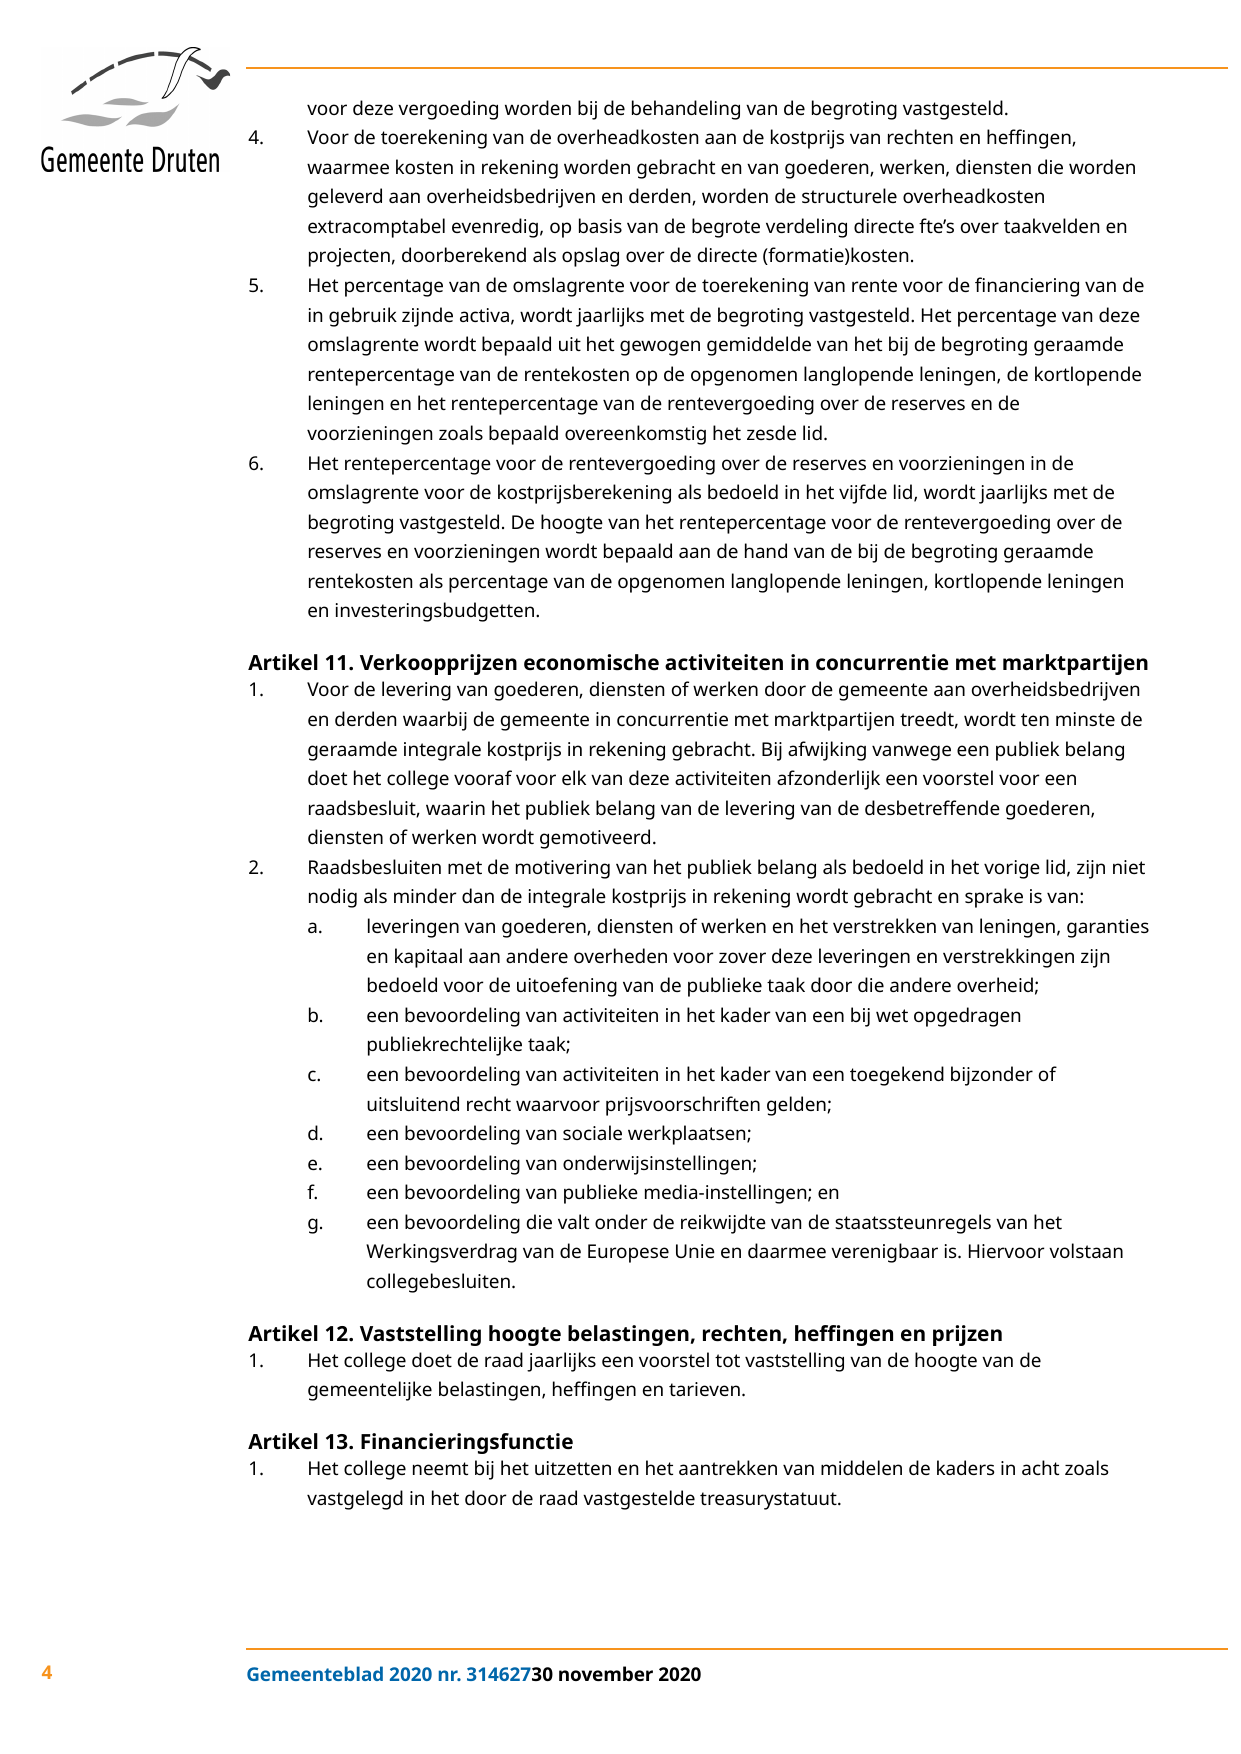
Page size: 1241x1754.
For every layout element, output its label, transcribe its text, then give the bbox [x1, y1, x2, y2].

list Het rentepercentage voor de rentevergoeding over de reserves en voorzieningen in de omslagrente voor de kostprijsberekening als bedoeld in het vijfde lid, wordt jaarlijks met de begroting vastgesteld. De hoogte van het rentepercentage voor de rentevergoeding over de reserves en voorzieningen wordt bepaald aan de hand van de bij de begroting geraamde rentekosten als percentage van de opgenomen langlopende leningen, kortlopende leningen en investeringsbudgetten. [248, 450, 1152, 623]
text Artikel 12. Vaststelling hoogte belastingen, rechten, heffingen en prijzen [248, 1319, 1152, 1347]
list Het college doet de raad jaarlijks een voorstel tot vaststelling van de hoogte van de gemeentelijke belastingen, heffingen en tarieven. [248, 1347, 1152, 1402]
list een bevoordeling van activiteiten in het kader van een bij wet opgedragen publiekrechtelijke taak; [307, 1002, 1152, 1057]
list een bevoordeling van sociale werkplaatsen; [307, 1120, 1152, 1146]
list leveringen van goederen, diensten of werken en het verstrekken van leningen, garanties en kapitaal aan andere overheden voor zover deze leveringen en verstrekkingen zijn bedoeld voor de uitoefening van de publieke taak door die andere overheid; [307, 913, 1152, 998]
text Artikel 13. Financieringsfunctie [248, 1427, 1152, 1456]
list een bevoordeling van activiteiten in het kader van een toegekend bijzonder of uitsluitend recht waarvoor prijsvoorschriften gelden; [307, 1061, 1152, 1116]
list Voor de toerekening van de overheadkosten aan de kostprijs van rechten en heffingen, waarmee kosten in rekening worden gebracht en van goederen, werken, diensten die worden geleverd aan overheidsbedrijven en derden, worden de structurele overheadkosten extracomptabel evenredig, op basis van de begrote verdeling directe fte’s over taakvelden en projecten, doorberekend als opslag over de directe (formatie)kosten. [248, 124, 1152, 268]
list Het college neemt bij het uitzetten en het aantrekken van middelen de kaders in acht zoals vastgelegd in het door de raad vastgestelde treasurystatuut. [248, 1456, 1152, 1511]
list Raadsbesluiten met de motivering van het publiek belang als bedoeld in het vorige lid, zijn niet nodig als minder dan de integrale kostprijs in rekening wordt gebracht en sprake is van: [248, 854, 1152, 909]
list Voor de levering van goederen, diensten of werken door de gemeente aan overheidsbedrijven en derden waarbij de gemeente in concurrentie met marktpartijen treedt, wordt ten minste de geraamde integrale kostprijs in rekening gebracht. Bij afwijking vanwege een publiek belang doet het college vooraf voor elk van deze activiteiten afzonderlijk een voorstel voor een raadsbesluit, waarin het publiek belang van de levering van de desbetreffende goederen, diensten of werken wordt gemotiveerd. [248, 677, 1152, 850]
list een bevoordeling van onderwijsinstellingen; [307, 1150, 1152, 1176]
list een bevoordeling die valt onder de reikwijdte van de staatssteunregels van het Werkingsverdrag van de Europese Unie en daarmee verenigbaar is. Hiervoor volstaan collegebesluiten. [307, 1209, 1152, 1294]
list Het percentage van de omslagrente voor de toerekening van rente voor de financiering van de in gebruik zijnde activa, wordt jaarlijks met de begroting vastgesteld. Het percentage van deze omslagrente wordt bepaald uit het gewogen gemiddelde van het bij de begroting geraamde rentepercentage van de rentekosten op de opgenomen langlopende leningen, de kortlopende leningen en het rentepercentage van de rentevergoeding over de reserves en de voorzieningen zoals bepaald overeenkomstig het zesde lid. [248, 272, 1152, 446]
picture [41, 47, 231, 172]
list voor deze vergoeding worden bij de behandeling van de begroting vastgesteld. [248, 95, 1152, 121]
list een bevoordeling van publieke media-instellingen; en [307, 1179, 1152, 1205]
text Artikel 11. Verkoopprijzen economische activiteiten in concurrentie met marktpartijen [248, 648, 1152, 677]
